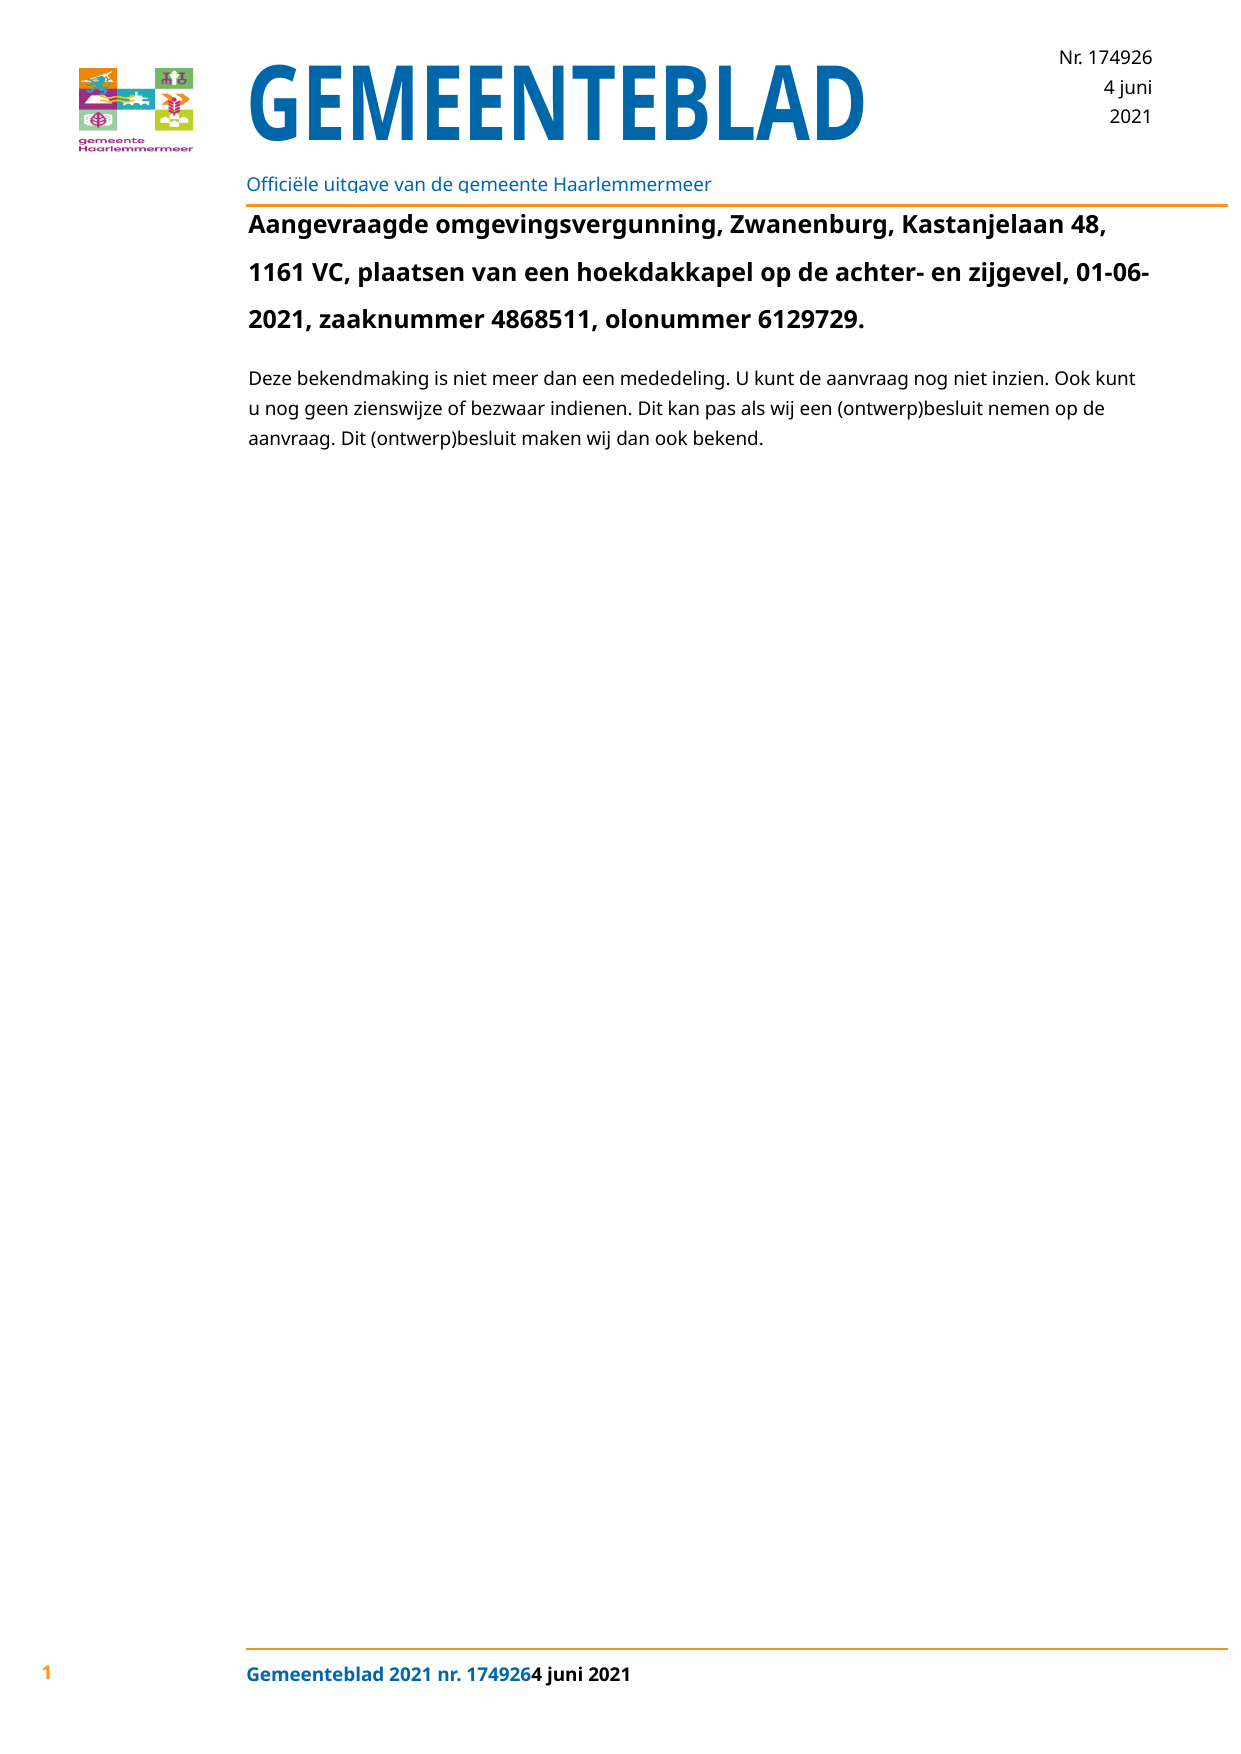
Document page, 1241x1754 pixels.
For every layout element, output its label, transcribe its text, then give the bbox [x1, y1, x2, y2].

text Aangevraagde omgevingsvergunning, Zwanenburg, Kastanjelaan 48, 1161 VC, plaatsen van een hoekdakkapel op de achter- en zijgevel, 01-06-2021, zaaknummer 4868511, olonummer 6129729. [248, 207, 1152, 336]
picture [41, 47, 231, 172]
text Deze bekendmaking is niet meer dan een mededeling. U kunt de aanvraag nog niet inzien. Ook kunt u nog geen zienswijze of bezwaar indienen. Dit kan pas als wij een (ontwerp)besluit nemen op de aanvraag. Dit (ontwerp)besluit maken wij dan ook bekend. [248, 366, 1152, 450]
